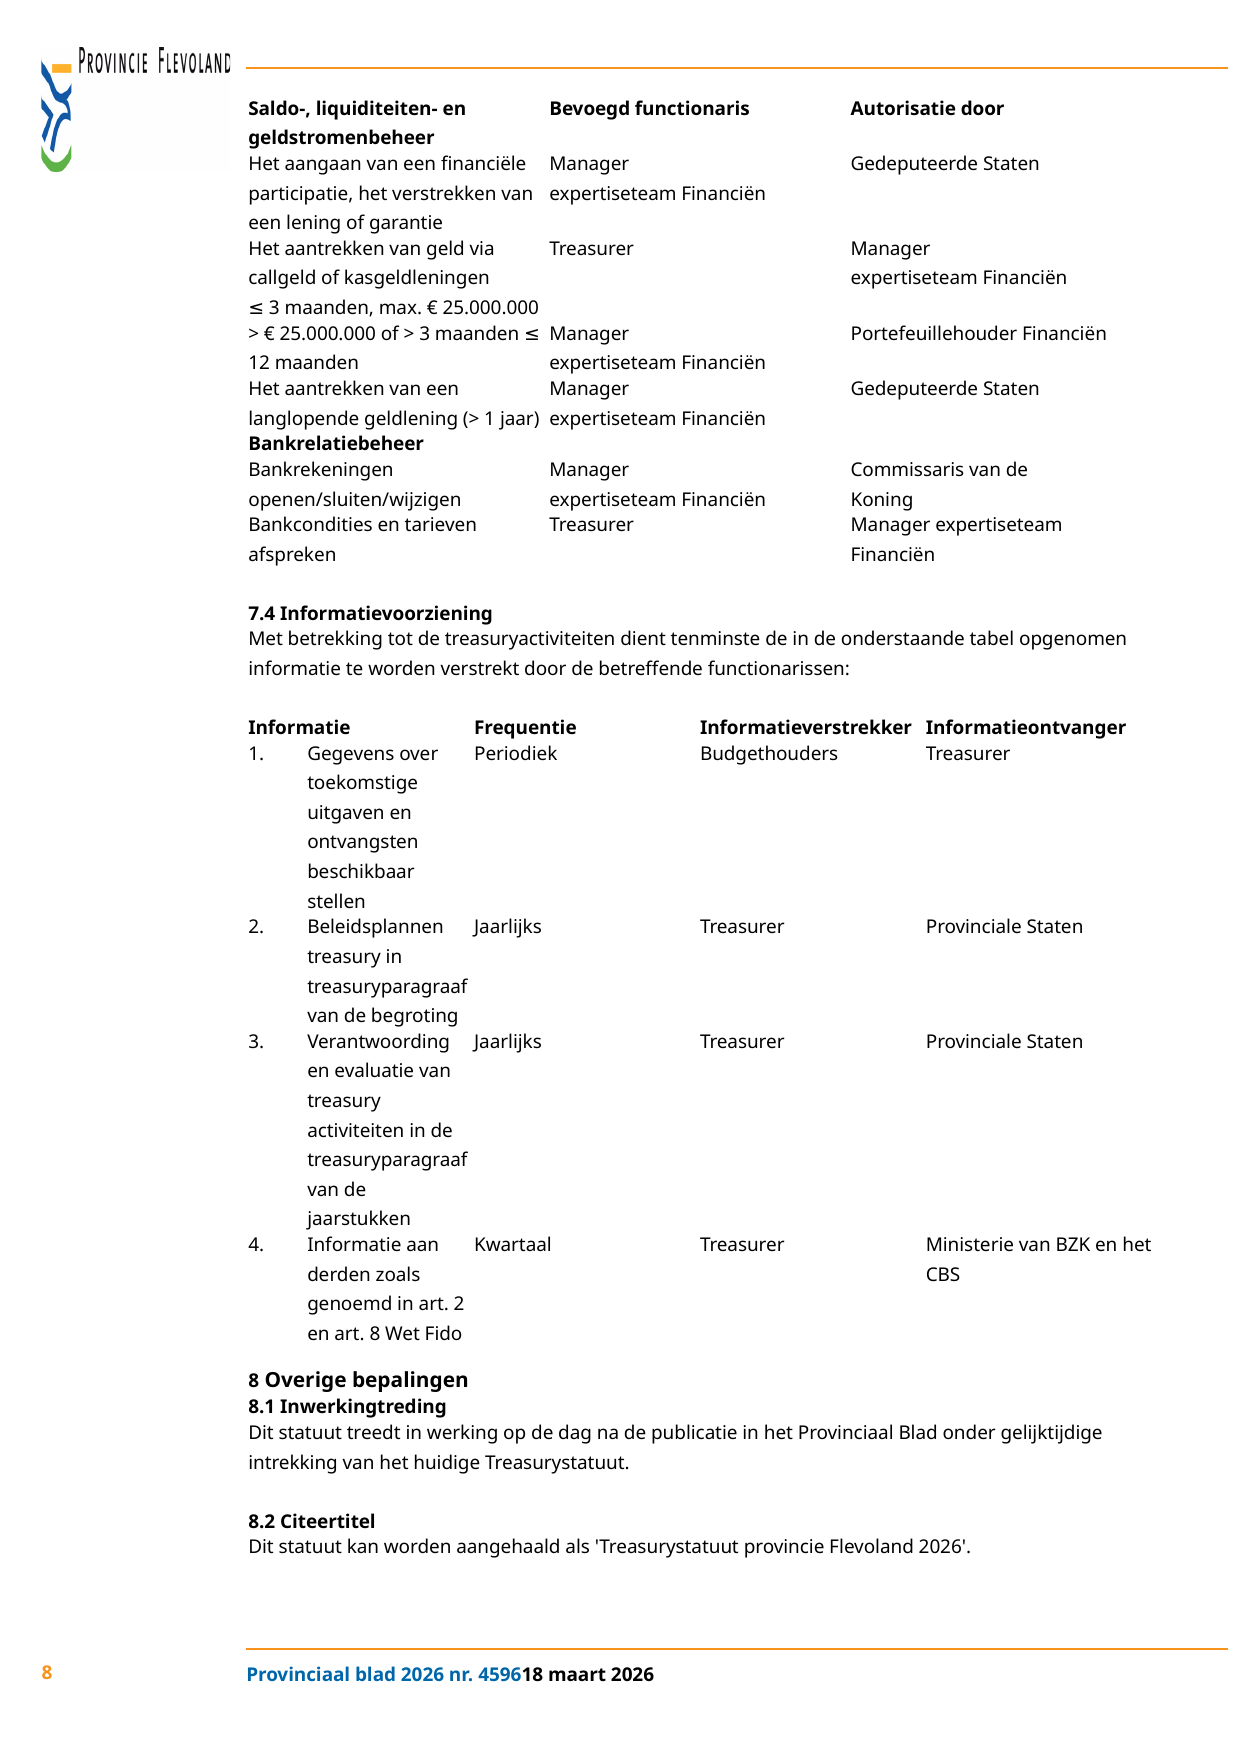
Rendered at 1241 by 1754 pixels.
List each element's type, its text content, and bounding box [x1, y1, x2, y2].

table_cell Manager expertiseteam Financiën [549, 375, 850, 431]
text 8 Overige bepalingen [248, 1365, 1152, 1393]
table_cell Periodiek [474, 740, 700, 914]
table_header Frequentie [474, 714, 700, 740]
table_cell Beleidsplannen treasury in treasuryparagraaf van de begroting [248, 914, 474, 1028]
table_cell Treasurer [926, 740, 1152, 914]
table_cell > € 25.000.000 of > 3 maanden ≤ 12 maanden [248, 320, 549, 375]
picture [41, 47, 231, 172]
table_cell Budgethouders [700, 740, 926, 914]
table_header Saldo-, liquiditeiten- en geldstromenbeheer [248, 95, 549, 150]
table_cell Provinciale Staten [926, 1028, 1152, 1231]
table_header Informatieverstrekker [700, 714, 926, 740]
table_cell Manager expertiseteam Financiën [549, 150, 850, 235]
table_cell Informatie aan derden zoals genoemd in art. 2 en art. 8 Wet Fido [248, 1231, 474, 1346]
table_cell Bankcondities en tarieven afspreken [248, 512, 549, 567]
table_cell Bankrelatiebeheer [248, 431, 1152, 456]
table_cell Treasurer [700, 1231, 926, 1346]
table_cell Manager expertiseteam Financiën [549, 456, 850, 512]
table_cell Jaarlijks [474, 914, 700, 1028]
table_header Bevoegd functionaris [549, 95, 850, 150]
table_cell Manager expertiseteam Financiën [850, 512, 1152, 567]
text 8.1 Inwerkingtreding [248, 1393, 1152, 1419]
table_header Informatie [248, 714, 474, 740]
table_cell Treasurer [549, 512, 850, 567]
table_cell Treasurer [700, 914, 926, 1028]
table_cell Ministerie van BZK en het CBS [926, 1231, 1152, 1346]
table_cell Bankrekeningen openen/sluiten/wijzigen [248, 456, 549, 512]
table_cell Gedeputeerde Staten [850, 150, 1152, 235]
table_cell Het aantrekken van een langlopende geldlening (> 1 jaar) [248, 375, 549, 431]
table_cell Manager expertiseteam Financiën [549, 320, 850, 375]
table_cell Het aangaan van een financiële participatie, het verstrekken van een lening of garantie [248, 150, 549, 235]
text Dit statuut kan worden aangehaald als 'Treasurystatuut provincie Flevoland 2026'. [248, 1534, 1152, 1559]
text Met betrekking tot de treasuryactiviteiten dient tenminste de in de onderstaande tabel opgenomen informatie te worden verstrekt door de betreffende functionarissen: [248, 625, 1152, 681]
text Dit statuut treedt in werking op de dag na de publicatie in het Provinciaal Blad onder gelijktijdige intrekking van het huidige Treasurystatuut. [248, 1419, 1152, 1474]
table_cell Gegevens over toekomstige uitgaven en ontvangsten beschikbaar stellen [248, 740, 474, 914]
table_cell Kwartaal [474, 1231, 700, 1346]
table_cell Verantwoording en evaluatie van treasury activiteiten in de treasuryparagraaf van de jaarstukken [248, 1028, 474, 1231]
table_cell Manager expertiseteam Financiën [850, 235, 1152, 320]
table_cell Jaarlijks [474, 1028, 700, 1231]
text 8.2 Citeertitel [248, 1508, 1152, 1534]
table_header Autorisatie door [850, 95, 1152, 150]
table_cell Treasurer [700, 1028, 926, 1231]
table_cell Gedeputeerde Staten [850, 375, 1152, 431]
table_cell Treasurer [549, 235, 850, 320]
table_cell Commissaris van de Koning [850, 456, 1152, 512]
table_cell Provinciale Staten [926, 914, 1152, 1028]
table_cell Portefeuillehouder Financiën [850, 320, 1152, 375]
table_cell Het aantrekken van geld via callgeld of kasgeldleningen ≤ 3 maanden, max. € 25.000.000 [248, 235, 549, 320]
table_header Informatieontvanger [926, 714, 1152, 740]
text 7.4 Informatievoorziening [248, 600, 1152, 625]
